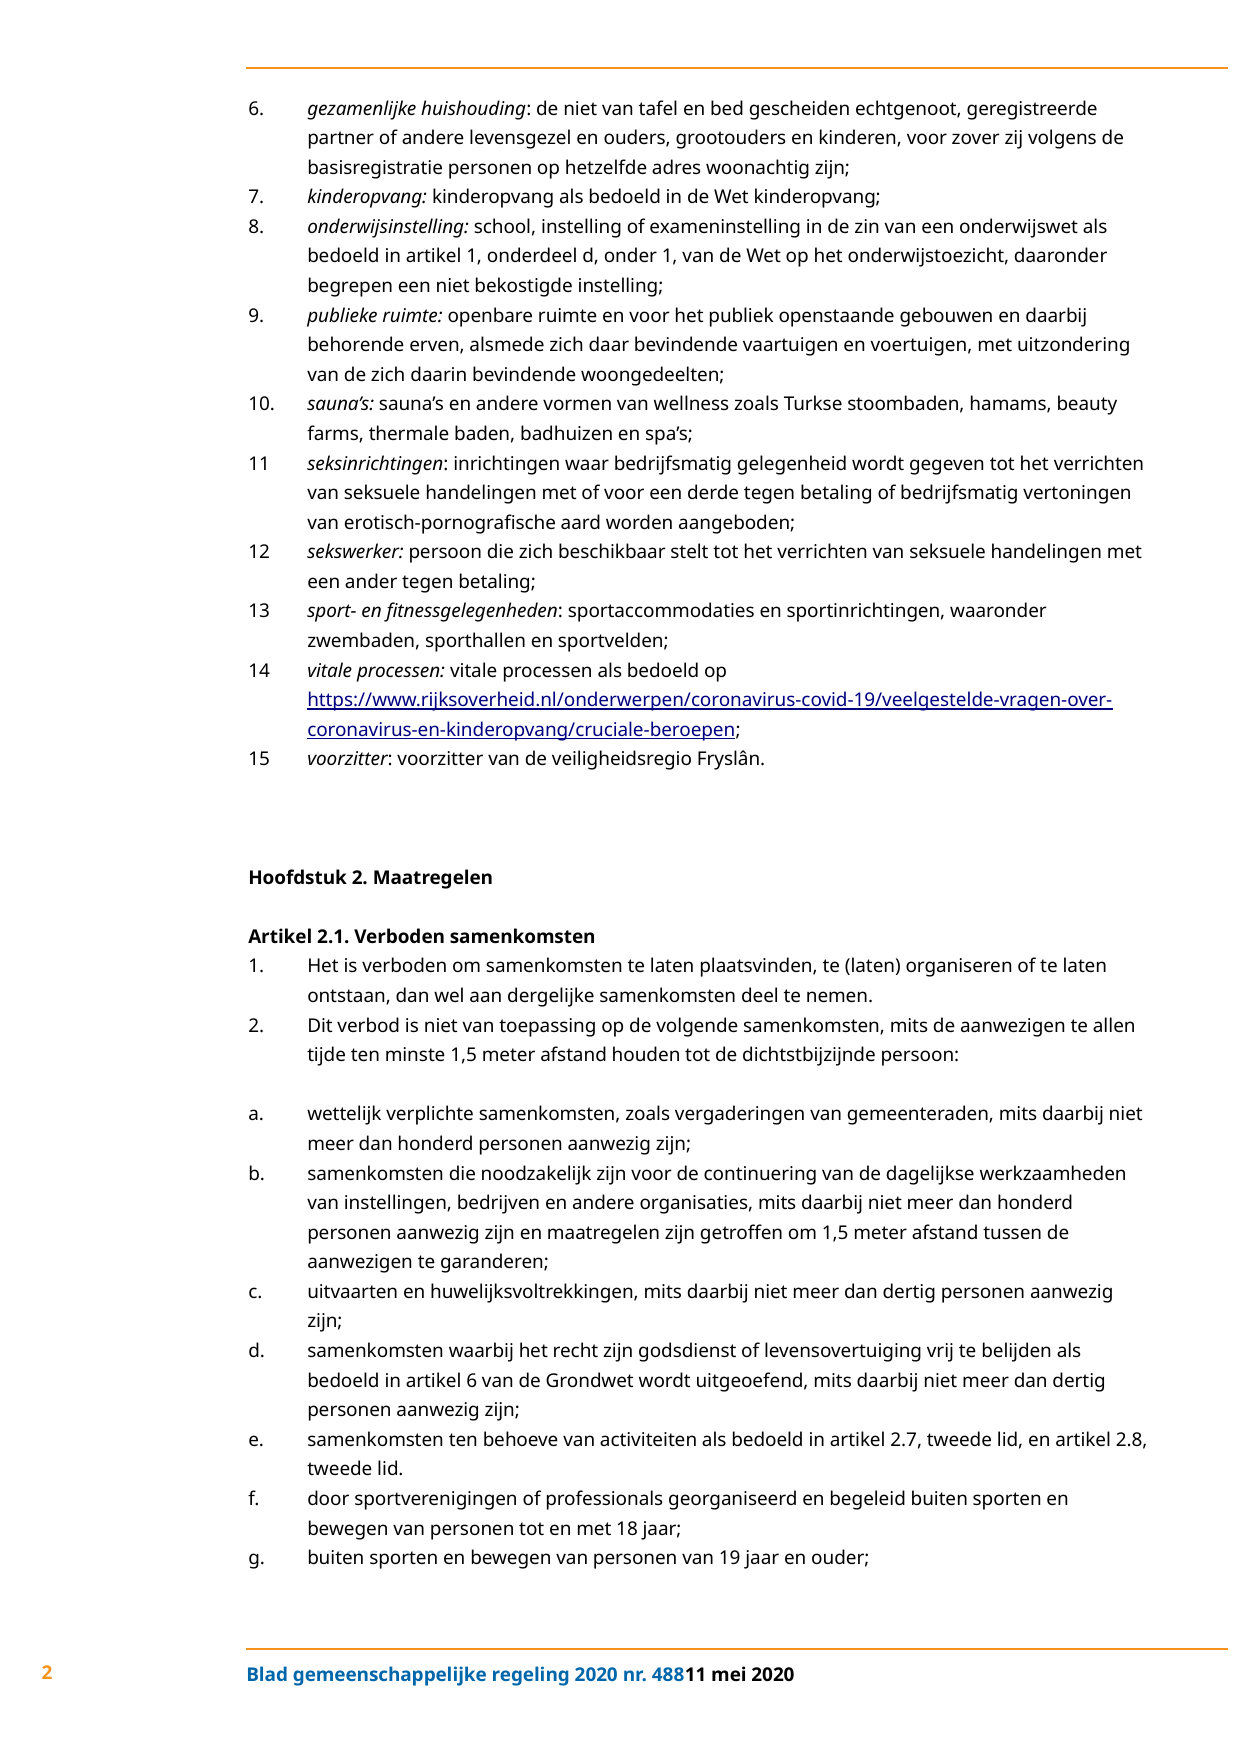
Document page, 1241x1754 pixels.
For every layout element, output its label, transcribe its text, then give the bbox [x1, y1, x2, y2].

picture [41, 47, 231, 172]
list door sportverenigingen of professionals georganiseerd en begeleid buiten sporten en bewegen van personen tot en met 18 jaar; [248, 1485, 1152, 1541]
list buiten sporten en bewegen van personen van 19 jaar en ouder; [248, 1544, 1152, 1570]
list publieke ruimte: openbare ruimte en voor het publiek openstaande gebouwen en daarbij behorende erven, alsmede zich daar bevindende vaartuigen en voertuigen, met uitzondering van de zich daarin bevindende woongedeelten; [248, 302, 1152, 387]
list Dit verbod is niet van toepassing op de volgende samenkomsten, mits de aanwezigen te allen tijde ten minste 1,5 meter afstand houden tot de dichtstbijzijnde persoon: [248, 1012, 1152, 1067]
list sport- en fitnessgelegenheden: sportaccommodaties en sportinrichtingen, waaronder zwembaden, sporthallen en sportvelden; [248, 598, 1152, 653]
list samenkomsten waarbij het recht zijn godsdienst of levensovertuiging vrij te belijden als bedoeld in artikel 6 van de Grondwet wordt uitgeoefend, mits daarbij niet meer dan dertig personen aanwezig zijn; [248, 1337, 1152, 1422]
list uitvaarten en huwelijksvoltrekkingen, mits daarbij niet meer dan dertig personen aanwezig zijn; [248, 1278, 1152, 1333]
list onderwijsinstelling: school, instelling of exameninstelling in de zin van een onderwijswet als bedoeld in artikel 1, onderdeel d, onder 1, van de Wet op het onderwijstoezicht, daaronder begrepen een niet bekostigde instelling; [248, 213, 1152, 298]
text Artikel 2.1. Verboden samenkomsten [248, 923, 1152, 949]
list seksinrichtingen: inrichtingen waar bedrijfsmatig gelegenheid wordt gegeven tot het verrichten van seksuele handelingen met of voor een derde tegen betaling of bedrijfsmatig vertoningen van erotisch-pornografische aard worden aangeboden; [248, 450, 1152, 535]
list vitale processen: vitale processen als bedoeld op https://www.rijksoverheid.nl/onderwerpen/coronavirus-covid-19/veelgestelde-vragen-over-coronavirus-en-kinderopvang/cruciale-beroepen; [248, 657, 1152, 742]
text Hoofdstuk 2. Maatregelen [248, 864, 1152, 890]
list voorzitter: voorzitter van de veiligheidsregio Fryslân. [248, 746, 1152, 771]
list sauna’s: sauna’s en andere vormen van wellness zoals Turkse stoombaden, hamams, beauty farms, thermale baden, badhuizen en spa’s; [248, 391, 1152, 446]
list sekswerker: persoon die zich beschikbaar stelt tot het verrichten van seksuele handelingen met een ander tegen betaling; [248, 538, 1152, 594]
list wettelijk verplichte samenkomsten, zoals vergaderingen van gemeenteraden, mits daarbij niet meer dan honderd personen aanwezig zijn; [248, 1101, 1152, 1156]
list samenkomsten ten behoeve van activiteiten als bedoeld in artikel 2.7, tweede lid, en artikel 2.8, tweede lid. [248, 1426, 1152, 1481]
list samenkomsten die noodzakelijk zijn voor de continuering van de dagelijkse werkzaamheden van instellingen, bedrijven en andere organisaties, mits daarbij niet meer dan honderd personen aanwezig zijn en maatregelen zijn getroffen om 1,5 meter afstand tussen de aanwezigen te garanderen; [248, 1160, 1152, 1274]
list Het is verboden om samenkomsten te laten plaatsvinden, te (laten) organiseren of te laten ontstaan, dan wel aan dergelijke samenkomsten deel te nemen. [248, 953, 1152, 1008]
list kinderopvang: kinderopvang als bedoeld in de Wet kinderopvang; [248, 183, 1152, 209]
list gezamenlijke huishouding: de niet van tafel en bed gescheiden echtgenoot, geregistreerde partner of andere levensgezel en ouders, grootouders en kinderen, voor zover zij volgens de basisregistratie personen op hetzelfde adres woonachtig zijn; [248, 95, 1152, 180]
